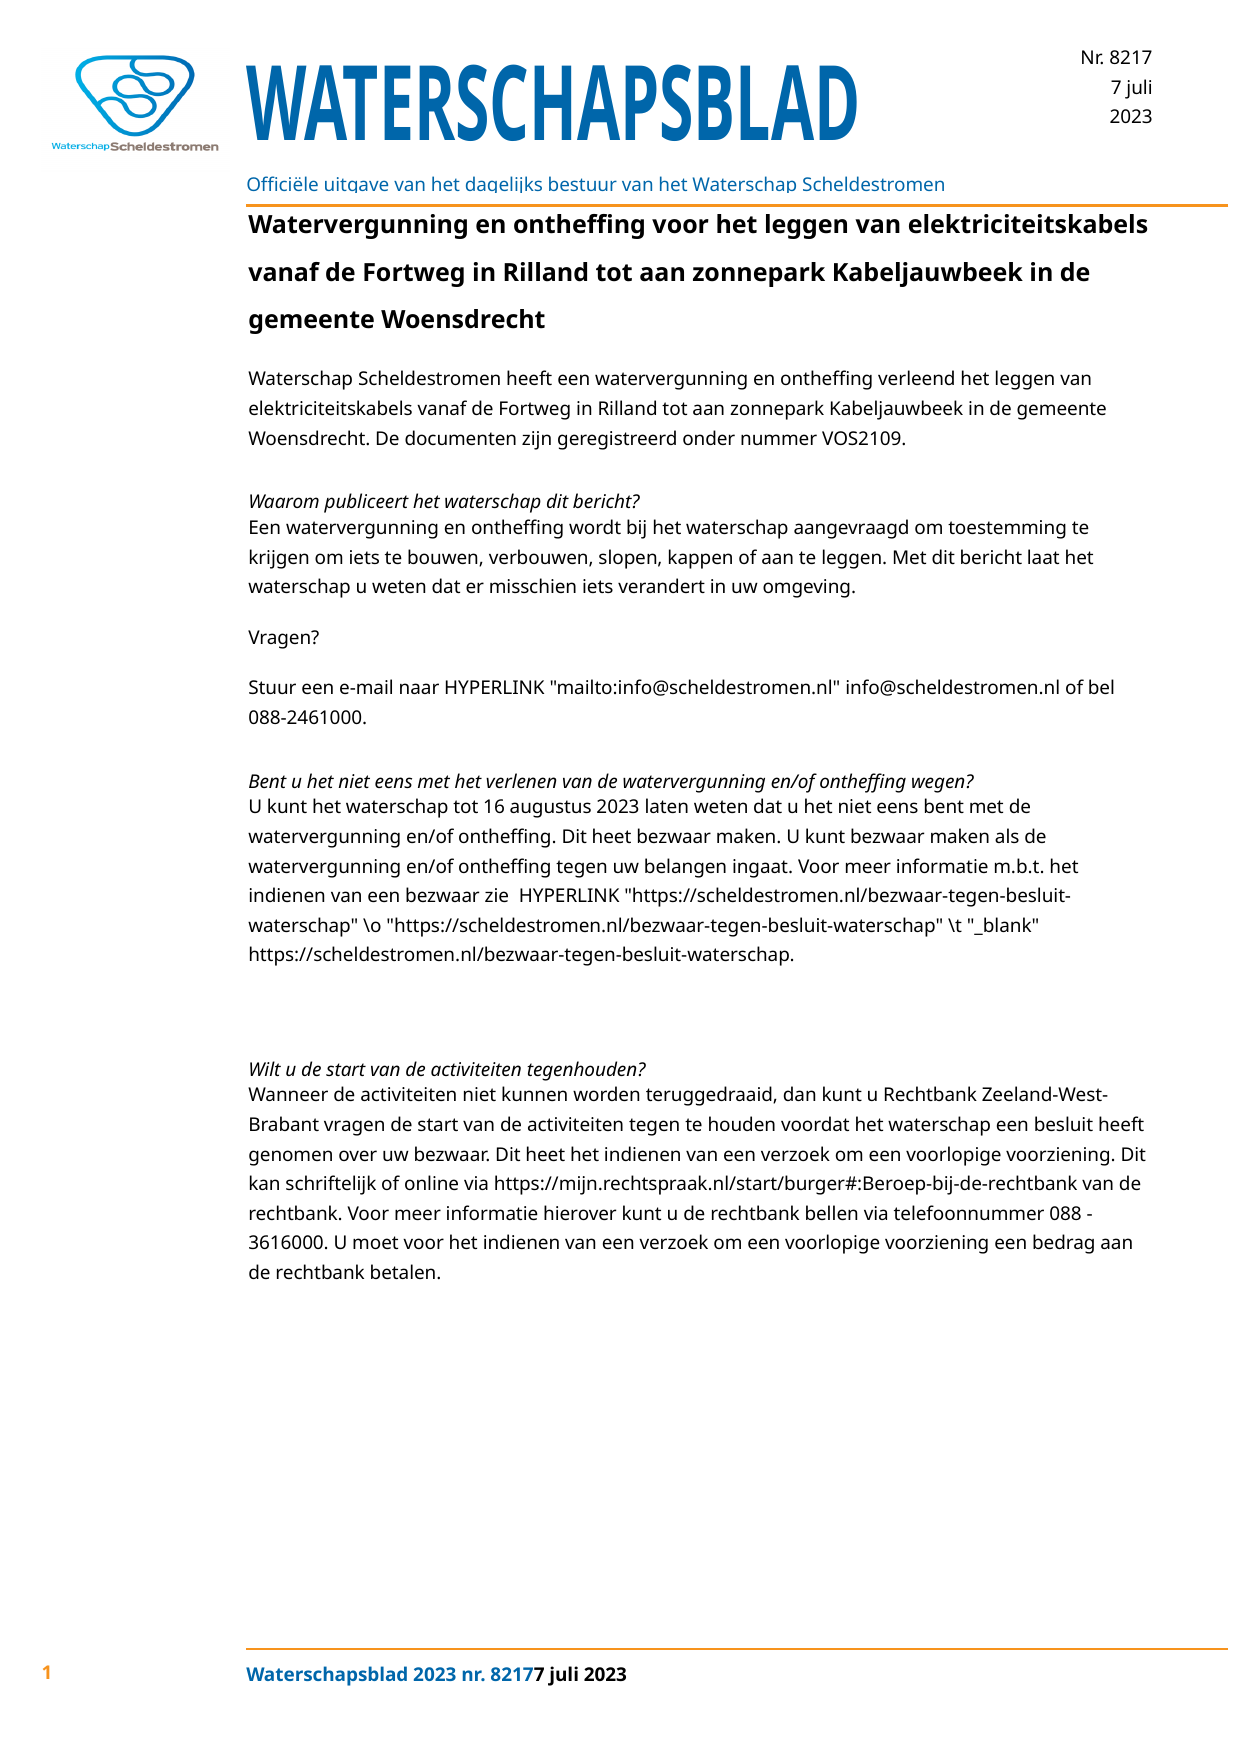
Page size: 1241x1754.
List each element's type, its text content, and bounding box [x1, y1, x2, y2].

picture [41, 47, 231, 172]
text Waarom publiceert het waterschap dit bericht? [248, 489, 1152, 514]
text Vragen? [248, 624, 1152, 650]
text U kunt het waterschap tot 16 augustus 2023 laten weten dat u het niet eens bent met de watervergunning en/of ontheffing. Dit heet bezwaar maken. U kunt bezwaar maken als de watervergunning en/of ontheffing tegen uw belangen ingaat. Voor meer informatie m.b.t. het indienen van een bezwaar zie HYPERLINK "https://scheldestromen.nl/bezwaar-tegen-besluit-waterschap" \o "https://scheldestromen.nl/bezwaar-tegen-besluit-waterschap" \t "_blank" https://scheldestromen.nl/bezwaar-tegen-besluit-waterschap. [248, 794, 1152, 967]
text Waterschap Scheldestromen heeft een watervergunning en ontheffing verleend het leggen van elektriciteitskabels vanaf de Fortweg in Rilland tot aan zonnepark Kabeljauwbeek in de gemeente Woensdrecht. De documenten zijn geregistreerd onder nummer VOS2109. [248, 366, 1152, 450]
text Bent u het niet eens met het verlenen van de watervergunning en/of ontheffing wegen? [248, 768, 1152, 794]
text Watervergunning en ontheffing voor het leggen van elektriciteitskabels vanaf de Fortweg in Rilland tot aan zonnepark Kabeljauwbeek in de gemeente Woensdrecht [248, 207, 1152, 336]
text Wanneer de activiteiten niet kunnen worden teruggedraaid, dan kunt u Rechtbank Zeeland-West-Brabant vragen de start van de activiteiten tegen te houden voordat het waterschap een besluit heeft genomen over uw bezwaar. Dit heet het indienen van een verzoek om een voorlopige voorziening. Dit kan schriftelijk of online via https://mijn.rechtspraak.nl/start/burger#:Beroep-bij-de-rechtbank van de rechtbank. Voor meer informatie hierover kunt u de rechtbank bellen via telefoonnummer 088 - 3616000. U moet voor het indienen van een verzoek om een voorlopige voorziening een bedrag aan de rechtbank betalen. [248, 1082, 1152, 1285]
text Een watervergunning en ontheffing wordt bij het waterschap aangevraagd om toestemming te krijgen om iets te bouwen, verbouwen, slopen, kappen of aan te leggen. Met dit bericht laat het waterschap u weten dat er misschien iets verandert in uw omgeving. [248, 514, 1152, 599]
text Stuur een e-mail naar HYPERLINK "mailto:info@scheldestromen.nl" info@scheldestromen.nl of bel 088-2461000. [248, 674, 1152, 730]
text Wilt u de start van de activiteiten tegenhouden? [248, 1056, 1152, 1082]
